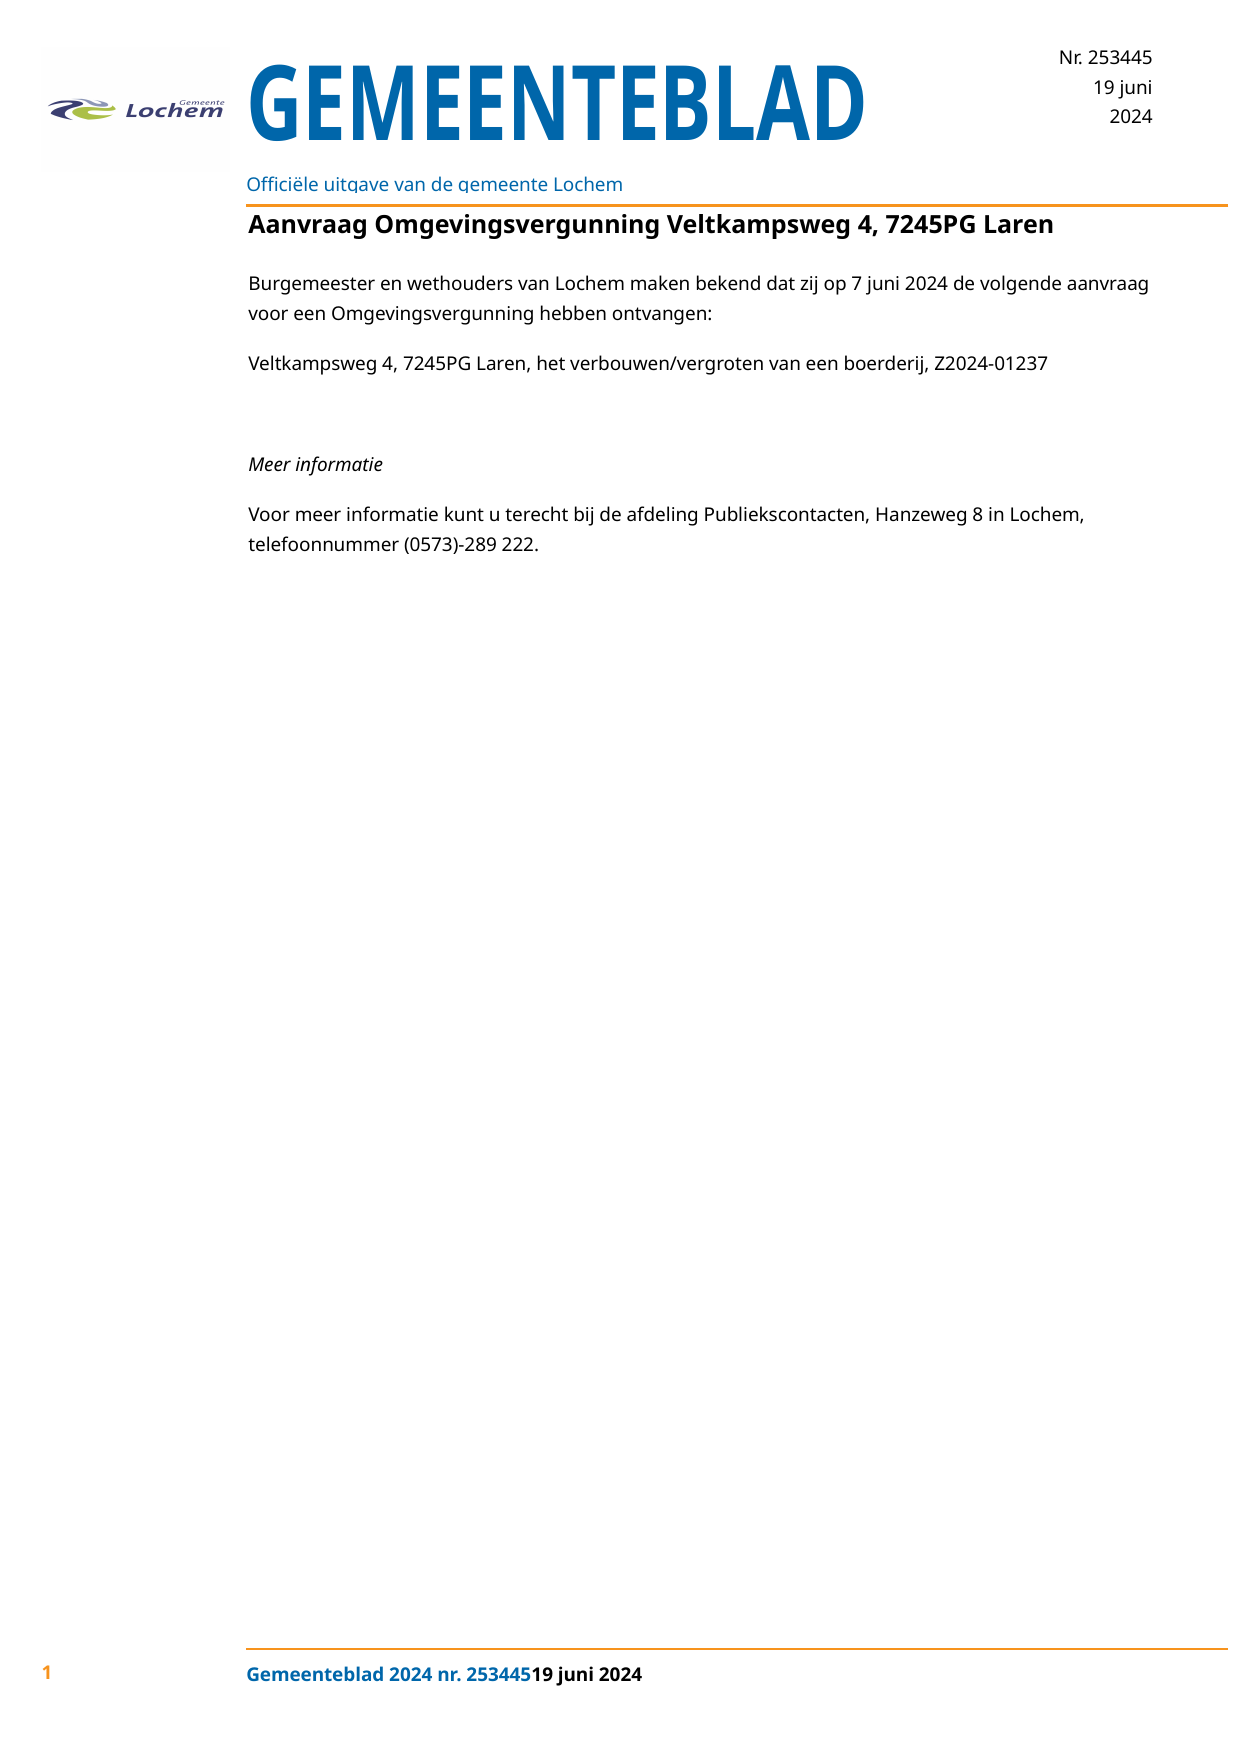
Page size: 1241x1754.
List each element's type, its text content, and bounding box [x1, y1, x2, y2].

text Aanvraag Omgevingsvergunning Veltkampsweg 4, 7245PG Laren [248, 207, 1152, 241]
text Veltkampsweg 4, 7245PG Laren, het verbouwen/vergroten van een boerderij, Z2024-01237 [248, 350, 1152, 376]
text Voor meer informatie kunt u terecht bij de afdeling Publiekscontacten, Hanzeweg 8 in Lochem, telefoonnummer (0573)-289 222. [248, 502, 1152, 557]
picture [41, 47, 231, 172]
text Meer informatie [248, 451, 1152, 477]
text Burgemeester en wethouders van Lochem maken bekend dat zij op 7 juni 2024 de volgende aanvraag voor een Omgevingsvergunning hebben ontvangen: [248, 270, 1152, 326]
